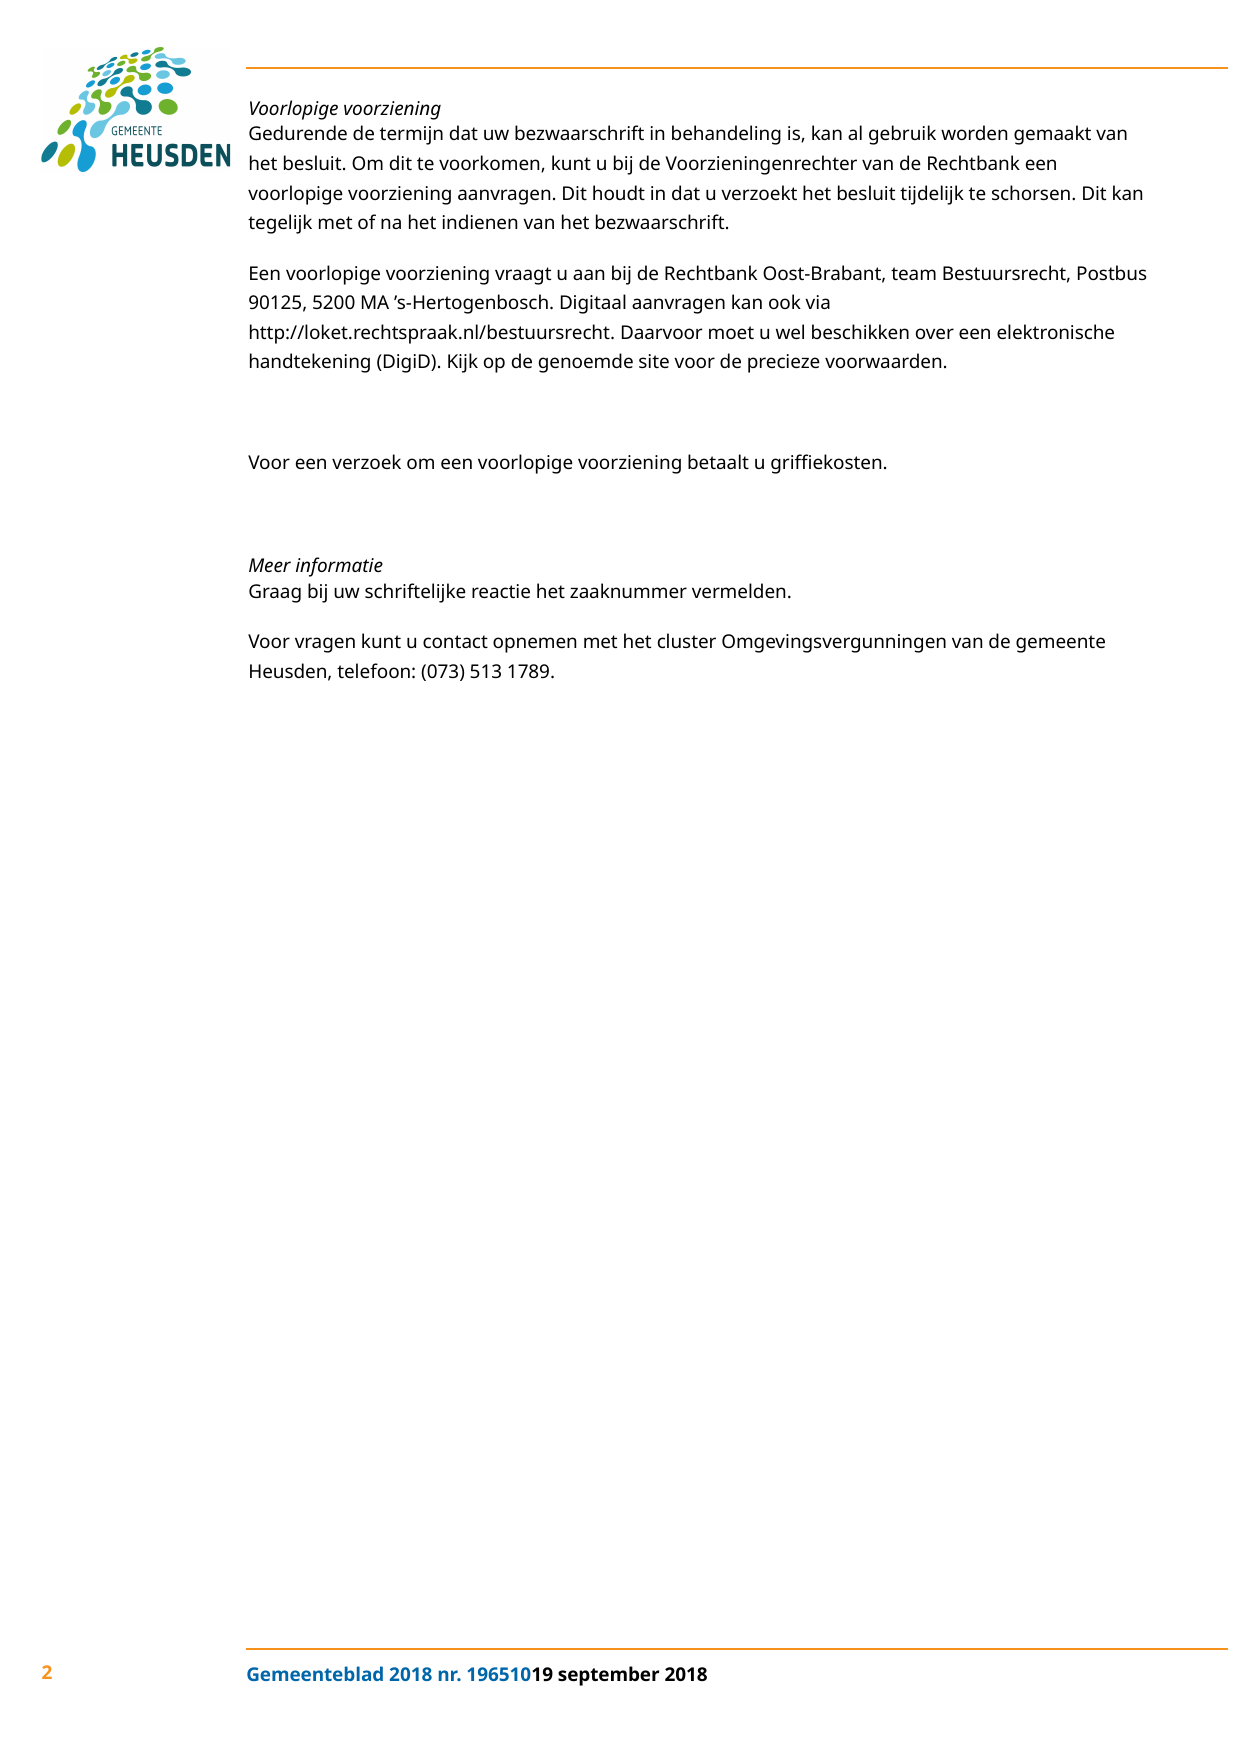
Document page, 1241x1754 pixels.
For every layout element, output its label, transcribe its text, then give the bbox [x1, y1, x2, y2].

picture [41, 47, 231, 172]
text Voor vragen kunt u contact opnemen met het cluster Omgevingsvergunningen van de gemeente Heusden, telefoon: (073) 513 1789. [248, 629, 1152, 684]
text Graag bij uw schriftelijke reactie het zaaknummer vermelden. [248, 578, 1152, 604]
text Voor een verzoek om een voorlopige voorziening betaalt u griffiekosten. [248, 449, 1152, 475]
text Een voorlopige voorziening vraagt u aan bij de Rechtbank Oost-Brabant, team Bestuursrecht, Postbus 90125, 5200 MA ’s-Hertogenbosch. Digitaal aanvragen kan ook via http://loket.rechtspraak.nl/bestuursrecht. Daarvoor moet u wel beschikken over een elektronische handtekening (DigiD). Kijk op de genoemde site voor de precieze voorwaarden. [248, 260, 1152, 374]
text Gedurende de termijn dat uw bezwaarschrift in behandeling is, kan al gebruik worden gemaakt van het besluit. Om dit te voorkomen, kunt u bij de Voorzieningenrechter van de Rechtbank een voorlopige voorziening aanvragen. Dit houdt in dat u verzoekt het besluit tijdelijk te schorsen. Dit kan tegelijk met of na het indienen van het bezwaarschrift. [248, 121, 1152, 235]
text Voorlopige voorziening [248, 95, 1152, 121]
text Meer informatie [248, 552, 1152, 578]
